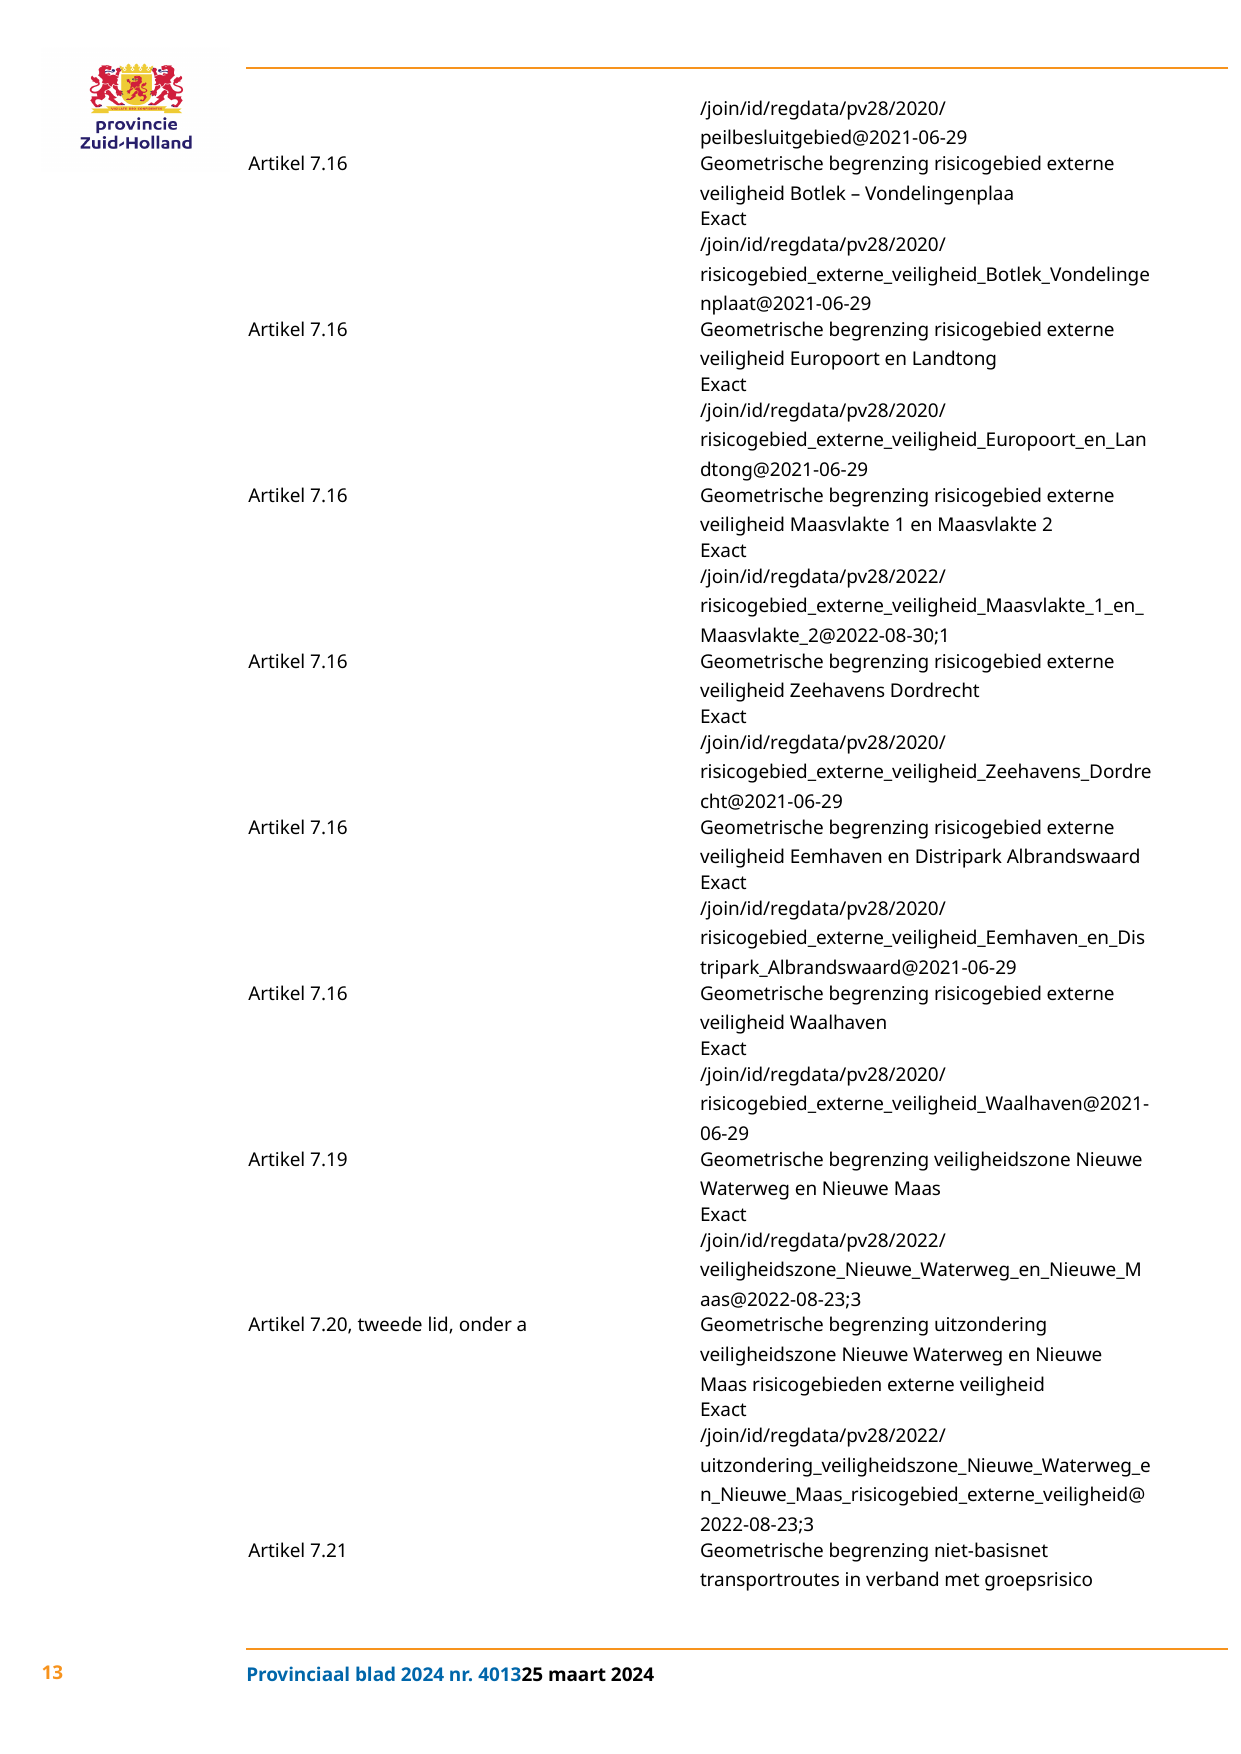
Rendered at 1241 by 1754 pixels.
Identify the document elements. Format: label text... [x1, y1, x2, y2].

table_cell Artikel 7.16 [248, 316, 700, 482]
table_cell Exact [700, 371, 1152, 397]
table_cell Exact [700, 1397, 1152, 1422]
table_cell Geometrische begrenzing risicogebied externe veiligheid Waalhaven [700, 980, 1152, 1035]
table_cell /join/id/regdata/pv28/2022/veiligheidszone_Nieuwe_Waterweg_en_Nieuwe_Maas@2022-08-23;3 [700, 1227, 1152, 1312]
table_cell Exact [700, 537, 1152, 563]
table_cell Artikel 7.16 [248, 482, 700, 648]
table_cell /join/id/regdata/pv28/2020/ risicogebied_externe_veiligheid_Waalhaven@2021-06-29 [700, 1061, 1152, 1146]
table_cell /join/id/regdata/pv28/2022/uitzondering_veiligheidszone_Nieuwe_Waterweg_en_Nieuwe_Maas_risicogebied_externe_veiligheid@2022-08-23;3 [700, 1422, 1152, 1537]
table_cell Geometrische begrenzing risicogebied externe veiligheid Maasvlakte 1 en Maasvlakte 2 [700, 482, 1152, 537]
table_cell Artikel 7.16 [248, 150, 700, 316]
table_cell /join/id/regdata/pv28/2020/ risicogebied_externe_veiligheid_Zeehavens_Dordrecht@2021-06-29 [700, 729, 1152, 814]
table_cell /join/id/regdata/pv28/2020/risicogebied_externe_veiligheid_Eemhaven_en_Distripark_Albrandswaard@2021-06-29 [700, 895, 1152, 980]
table_cell Artikel 7.20, tweede lid, onder a [248, 1312, 700, 1537]
table_cell /join/id/regdata/pv28/2020/ risicogebied_externe_veiligheid_Botlek_Vondelingenplaat@2021-06-29 [700, 231, 1152, 316]
table_cell Artikel 7.21 [248, 1537, 700, 1592]
table_cell /join/id/regdata/pv28/2022/ risicogebied_externe_veiligheid_Maasvlakte_1_en_Maasvlakte_2@2022-08-30;1 [700, 563, 1152, 648]
table_cell Geometrische begrenzing uitzondering veiligheidszone Nieuwe Waterweg en Nieuwe Maas risicogebieden externe veiligheid [700, 1312, 1152, 1397]
table_cell Exact [700, 1035, 1152, 1061]
table_cell [248, 95, 700, 150]
table_cell Artikel 7.16 [248, 814, 700, 980]
table_cell Geometrische begrenzing veiligheidszone Nieuwe Waterweg en Nieuwe Maas [700, 1146, 1152, 1201]
table_cell Geometrische begrenzing niet-basisnet transportroutes in verband met groepsrisico [700, 1537, 1152, 1592]
table_cell Exact [700, 1201, 1152, 1227]
table_cell Exact [700, 703, 1152, 729]
table_cell Geometrische begrenzing risicogebied externe veiligheid Zeehavens Dordrecht [700, 648, 1152, 703]
picture [41, 47, 231, 172]
table_cell Geometrische begrenzing risicogebied externe veiligheid Botlek – Vondelingenplaa [700, 150, 1152, 205]
table_cell Artikel 7.16 [248, 648, 700, 814]
table_cell Geometrische begrenzing risicogebied externe veiligheid Eemhaven en Distripark Albrandswaard [700, 814, 1152, 869]
table_cell /join/id/regdata/pv28/2020/ risicogebied_externe_veiligheid_Europoort_en_Landtong@2021-06-29 [700, 397, 1152, 482]
table_cell /join/id/regdata/pv28/2020/peilbesluitgebied@2021-06-29 [700, 95, 1152, 150]
table_cell Artikel 7.16 [248, 980, 700, 1146]
table_cell Exact [700, 869, 1152, 895]
table_cell Geometrische begrenzing risicogebied externe veiligheid Europoort en Landtong [700, 316, 1152, 371]
table_cell Artikel 7.19 [248, 1146, 700, 1312]
table_cell Exact [700, 205, 1152, 231]
